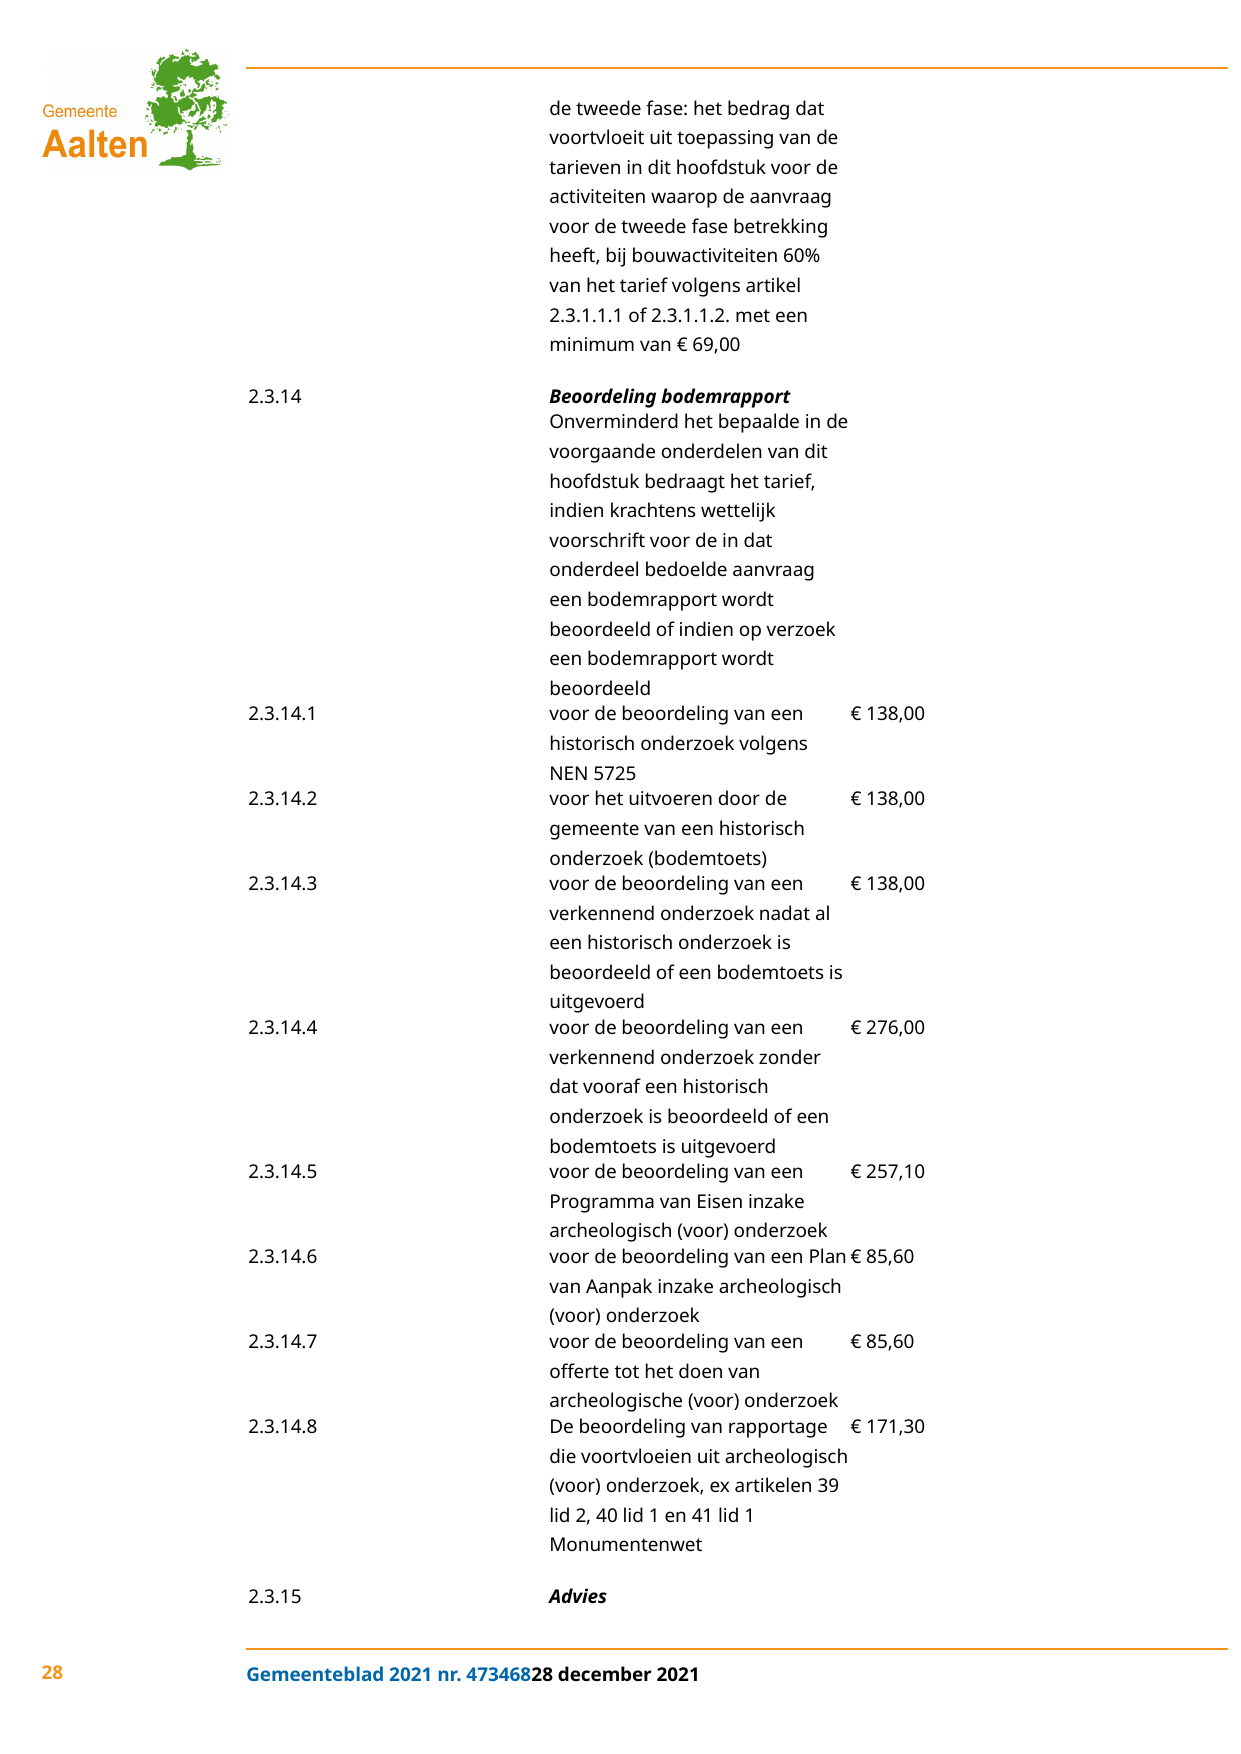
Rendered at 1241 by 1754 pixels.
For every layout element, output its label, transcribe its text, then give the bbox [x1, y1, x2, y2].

table_cell de tweede fase: het bedrag dat voortvloeit uit toepassing van de tarieven in dit hoofdstuk voor de activiteiten waarop de aanvraag voor de tweede fase betrekking heeft, bij bouwactiviteiten 60% van het tarief volgens artikel 2.3.1.1.1 of 2.3.1.1.2. met een minimum van € 69,00 [549, 95, 850, 357]
table_cell [850, 1557, 1152, 1583]
table_cell [248, 95, 549, 357]
table_cell 2.3.14.5 [248, 1159, 549, 1243]
table_cell € 138,00 [850, 870, 1152, 1014]
table_cell [850, 1583, 1152, 1609]
table_cell € 138,00 [850, 786, 1152, 870]
table_cell 2.3.14.2 [248, 786, 549, 870]
table_cell voor het uitvoeren door de gemeente van een historisch onderzoek (bodemtoets) [549, 786, 850, 870]
table_cell Beoordeling bodemrapport [549, 383, 850, 409]
table_cell voor de beoordeling van een Plan van Aanpak inzake archeologisch (voor) onderzoek [549, 1244, 850, 1328]
table_cell € 85,60 [850, 1328, 1152, 1413]
table_cell 2.3.15 [248, 1583, 549, 1609]
table_cell [248, 357, 549, 383]
table_cell Onverminderd het bepaalde in de voorgaande onderdelen van dit hoofdstuk bedraagt het tarief, indien krachtens wettelijk voorschrift voor de in dat onderdeel bedoelde aanvraag een bodemrapport wordt beoordeeld of indien op verzoek een bodemrapport wordt beoordeeld [549, 409, 850, 701]
table_cell € 85,60 [850, 1244, 1152, 1328]
table_cell € 138,00 [850, 701, 1152, 786]
table_cell [549, 357, 850, 383]
picture [41, 47, 231, 172]
table_cell 2.3.14 [248, 383, 549, 409]
table_cell [248, 1557, 549, 1583]
table_cell € 257,10 [850, 1159, 1152, 1243]
table_cell 2.3.14.4 [248, 1015, 549, 1158]
table_cell De beoordeling van rapportage die voortvloeien uit archeologisch (voor) onderzoek, ex artikelen 39 lid 2, 40 lid 1 en 41 lid 1 Monumentenwet [549, 1413, 850, 1557]
table_cell Advies [549, 1583, 850, 1609]
table_cell [850, 383, 1152, 409]
table_cell 2.3.14.7 [248, 1328, 549, 1413]
table_cell 2.3.14.8 [248, 1413, 549, 1557]
table_cell voor de beoordeling van een Programma van Eisen inzake archeologisch (voor) onderzoek [549, 1159, 850, 1243]
table_cell 2.3.14.6 [248, 1244, 549, 1328]
table_cell 2.3.14.3 [248, 870, 549, 1014]
table_cell voor de beoordeling van een verkennend onderzoek zonder dat vooraf een historisch onderzoek is beoordeeld of een bodemtoets is uitgevoerd [549, 1015, 850, 1158]
table_cell € 171,30 [850, 1413, 1152, 1557]
table_cell € 276,00 [850, 1015, 1152, 1158]
table_cell voor de beoordeling van een verkennend onderzoek nadat al een historisch onderzoek is beoordeeld of een bodemtoets is uitgevoerd [549, 870, 850, 1014]
table_cell [850, 409, 1152, 701]
table_cell [850, 357, 1152, 383]
table_cell [850, 95, 1152, 357]
table_cell [549, 1557, 850, 1583]
table_cell voor de beoordeling van een offerte tot het doen van archeologische (voor) onderzoek [549, 1328, 850, 1413]
table_cell voor de beoordeling van een historisch onderzoek volgens NEN 5725 [549, 701, 850, 786]
table_cell [248, 409, 549, 701]
table_cell 2.3.14.1 [248, 701, 549, 786]
